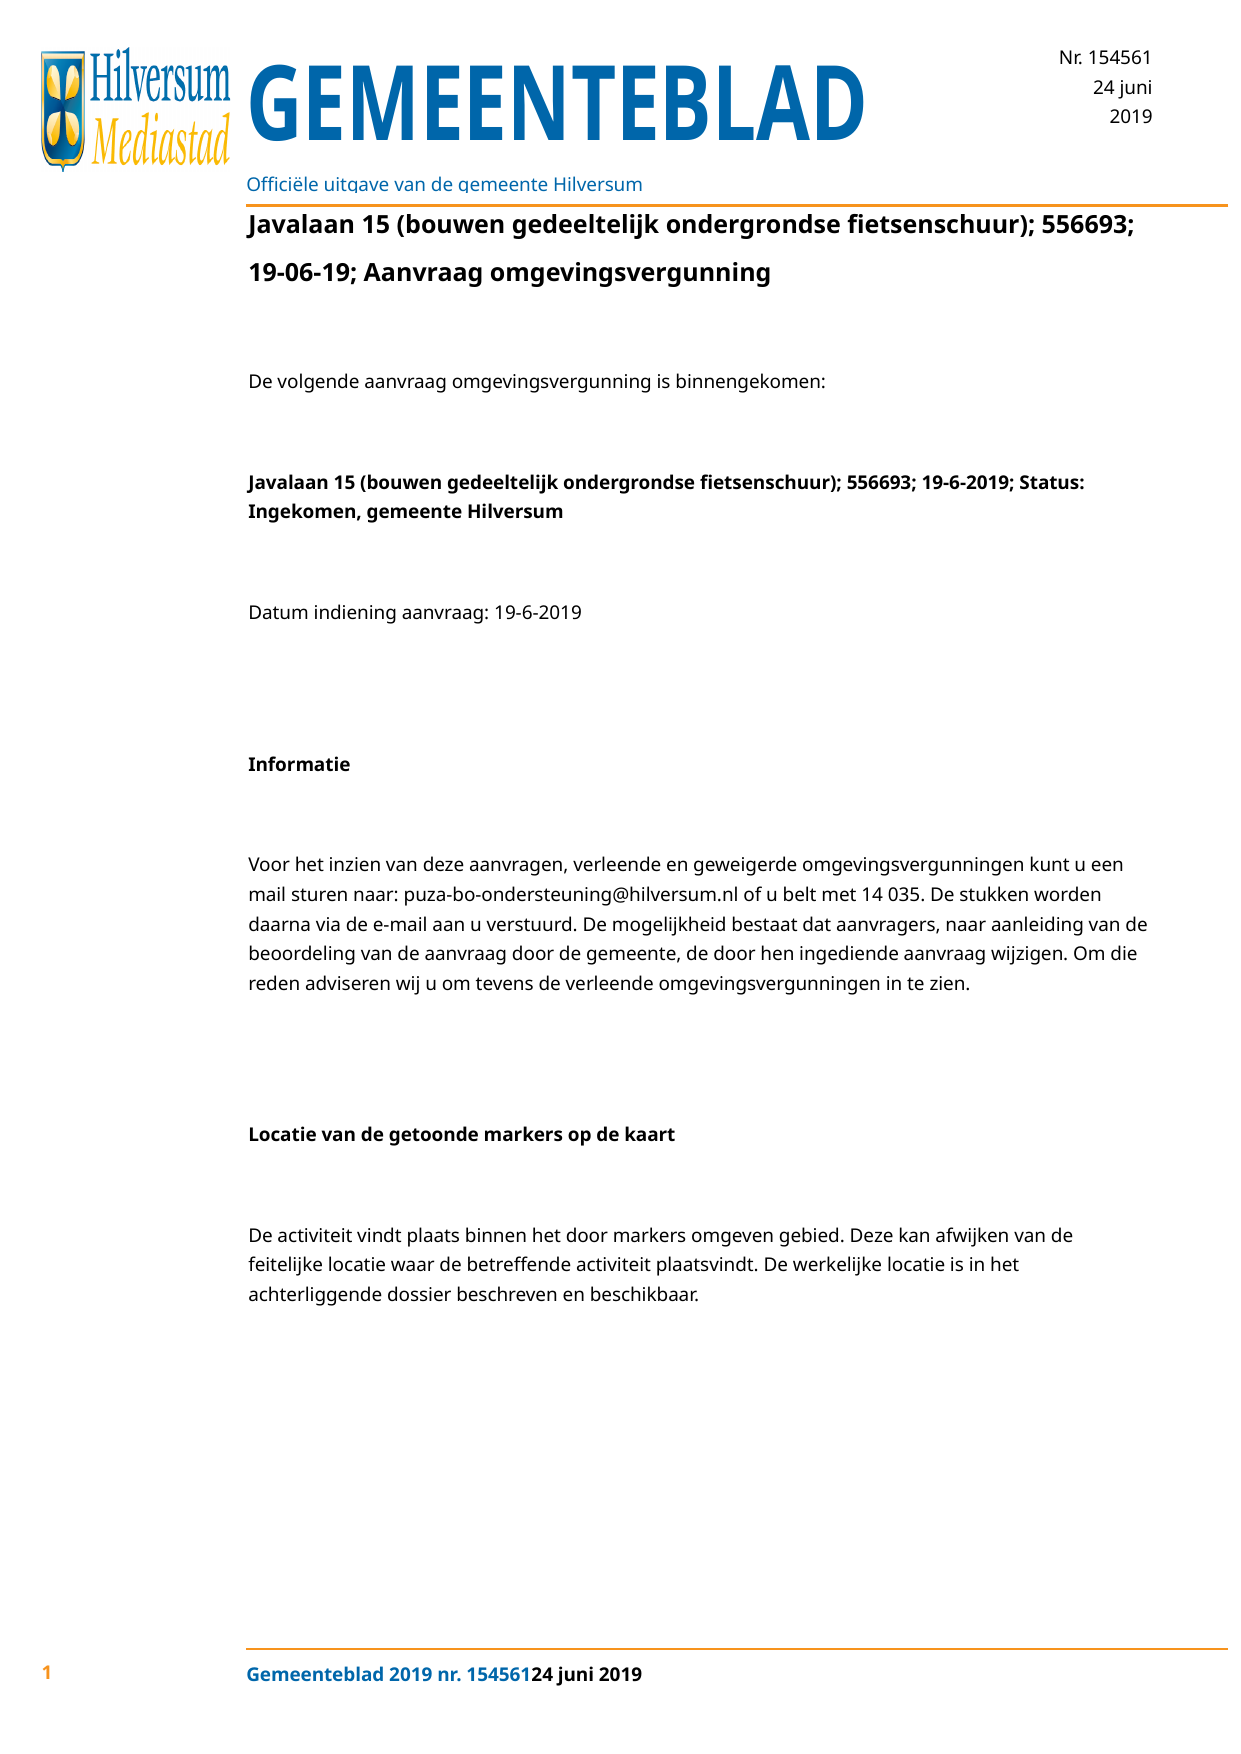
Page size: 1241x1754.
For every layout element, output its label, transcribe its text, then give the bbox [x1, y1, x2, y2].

text De volgende aanvraag omgevingsvergunning is binnengekomen: [248, 368, 1152, 394]
text De activiteit vindt plaats binnen het door markers omgeven gebied. Deze kan afwijken van de feitelijke locatie waar de betreffende activiteit plaatsvindt. De werkelijke locatie is in het achterliggende dossier beschreven en beschikbaar. [248, 1222, 1152, 1307]
text Voor het inzien van deze aanvragen, verleende en geweigerde omgevingsvergunningen kunt u een mail sturen naar: puza-bo-ondersteuning@hilversum.nl of u belt met 14 035. De stukken worden daarna via de e-mail aan u verstuurd. De mogelijkheid bestaat dat aanvragers, naar aanleiding van de beoordeling van de aanvraag door de gemeente, de door hen ingediende aanvraag wijzigen. Om die reden adviseren wij u om tevens de verleende omgevingsvergunningen in te zien. [248, 852, 1152, 996]
text Locatie van de getoonde markers op de kaart [248, 1121, 1152, 1147]
text Javalaan 15 (bouwen gedeeltelijk ondergrondse fietsenschuur); 556693; 19-6-2019; Status: Ingekomen, gemeente Hilversum [248, 469, 1152, 524]
text Datum indiening aanvraag: 19-6-2019 [248, 599, 1152, 625]
text Informatie [248, 751, 1152, 777]
text Javalaan 15 (bouwen gedeeltelijk ondergrondse fietsenschuur); 556693; 19-06-19; Aanvraag omgevingsvergunning [248, 207, 1152, 288]
picture [41, 47, 231, 172]
